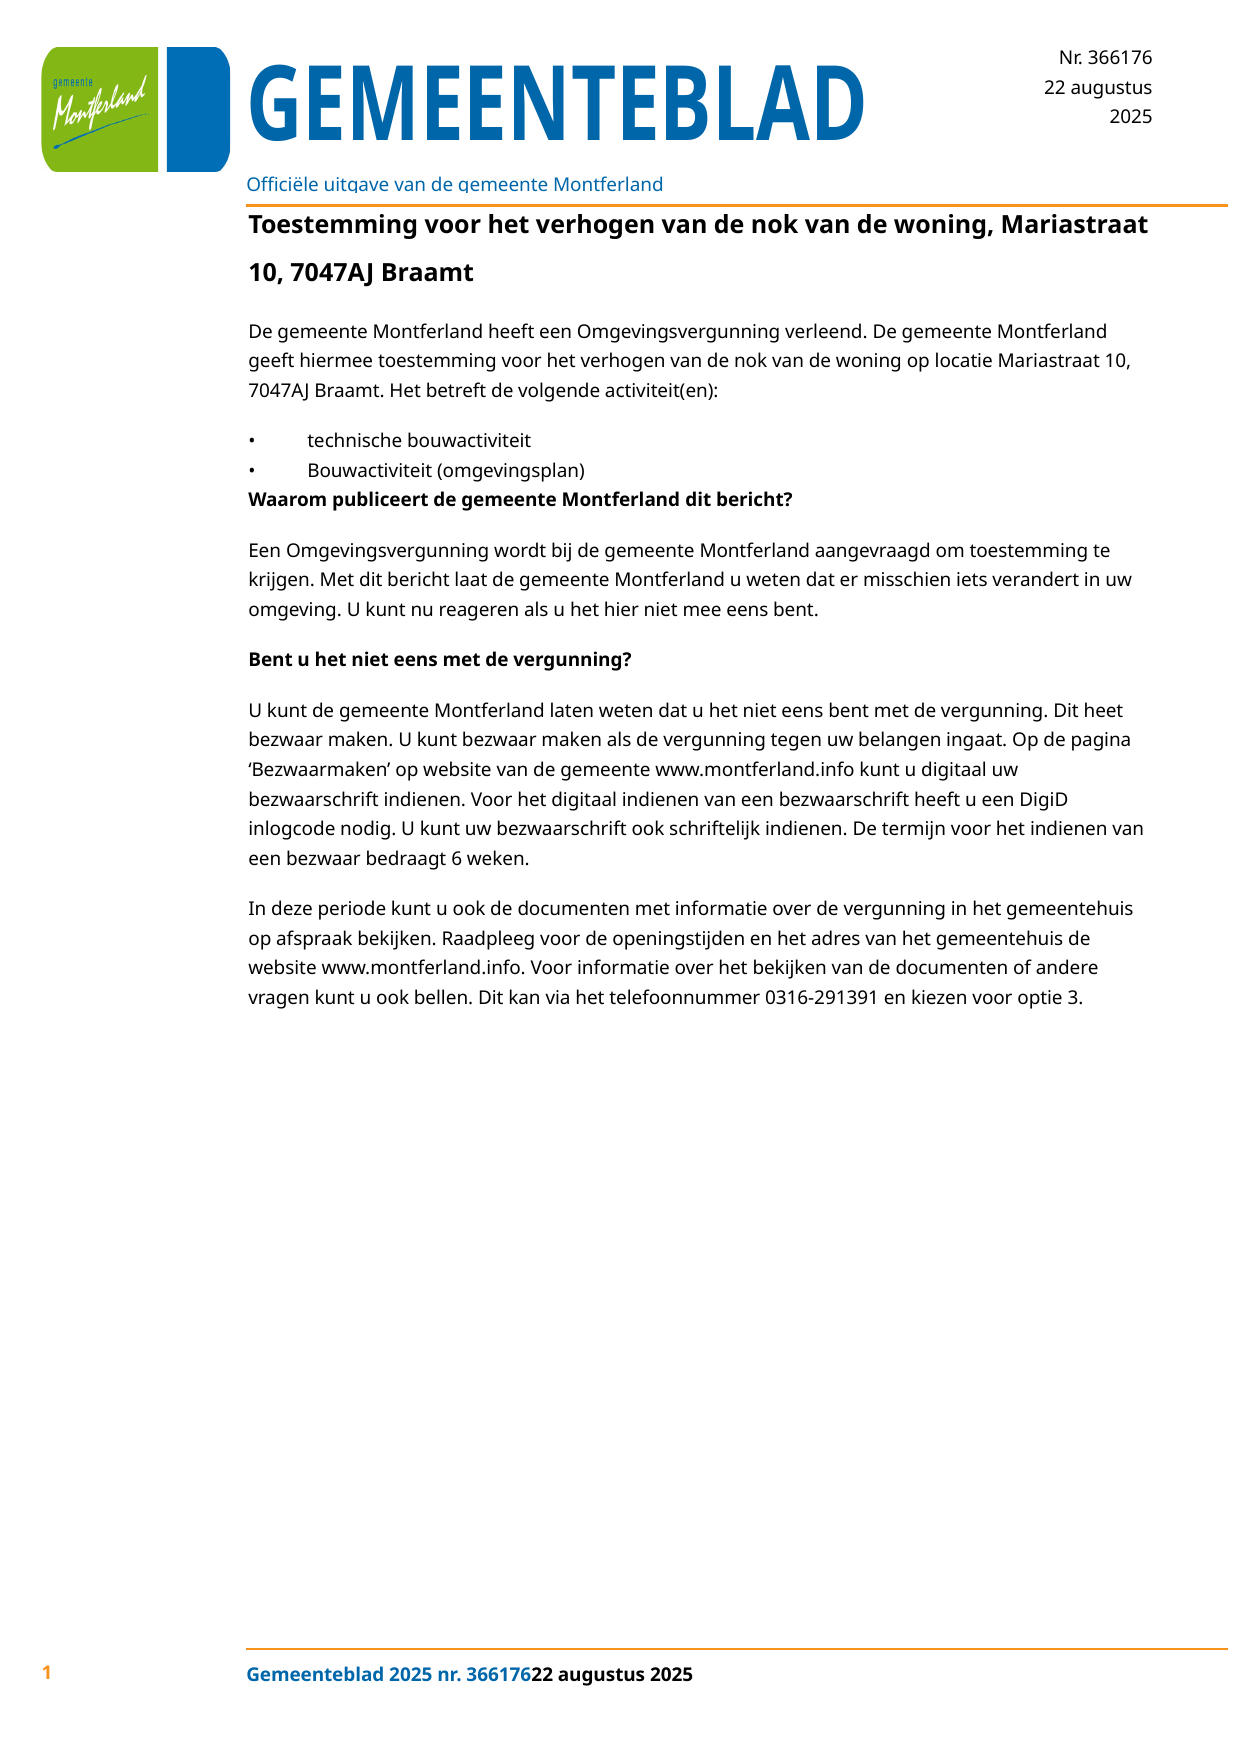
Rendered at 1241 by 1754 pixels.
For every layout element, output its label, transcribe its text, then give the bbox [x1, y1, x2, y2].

list technische bouwactiviteit [248, 427, 1152, 453]
text De gemeente Montferland heeft een Omgevingsvergunning verleend. De gemeente Montferland geeft hiermee toestemming voor het verhogen van de nok van de woning op locatie Mariastraat 10, 7047AJ Braamt. Het betreft de volgende activiteit(en): [248, 318, 1152, 403]
text U kunt de gemeente Montferland laten weten dat u het niet eens bent met de vergunning. Dit heet bezwaar maken. U kunt bezwaar maken als de vergunning tegen uw belangen ingaat. Op de pagina ‘Bezwaarmaken’ op website van de gemeente www.montferland.info kunt u digitaal uw bezwaarschrift indienen. Voor het digitaal indienen van een bezwaarschrift heeft u een DigiD inlogcode nodig. U kunt uw bezwaarschrift ook schriftelijk indienen. De termijn voor het indienen van een bezwaar bedraagt 6 weken. [248, 697, 1152, 871]
picture [41, 47, 231, 172]
text Toestemming voor het verhogen van de nok van de woning, Mariastraat 10, 7047AJ Braamt [248, 207, 1152, 288]
list Bouwactiviteit (omgevingsplan) [248, 457, 1152, 483]
text Een Omgevingsvergunning wordt bij de gemeente Montferland aangevraagd om toestemming te krijgen. Met dit bericht laat de gemeente Montferland u weten dat er misschien iets verandert in uw omgeving. U kunt nu reageren als u het hier niet mee eens bent. [248, 537, 1152, 622]
text In deze periode kunt u ook de documenten met informatie over de vergunning in het gemeentehuis op afspraak bekijken. Raadpleeg voor de openingstijden en het adres van het gemeentehuis de website www.montferland.info. Voor informatie over het bekijken van de documenten of andere vragen kunt u ook bellen. Dit kan via het telefoonnummer 0316-291391 en kiezen voor optie 3. [248, 895, 1152, 1010]
text Bent u het niet eens met de vergunning? [248, 647, 1152, 672]
text Waarom publiceert de gemeente Montferland dit bericht? [248, 487, 1152, 512]
